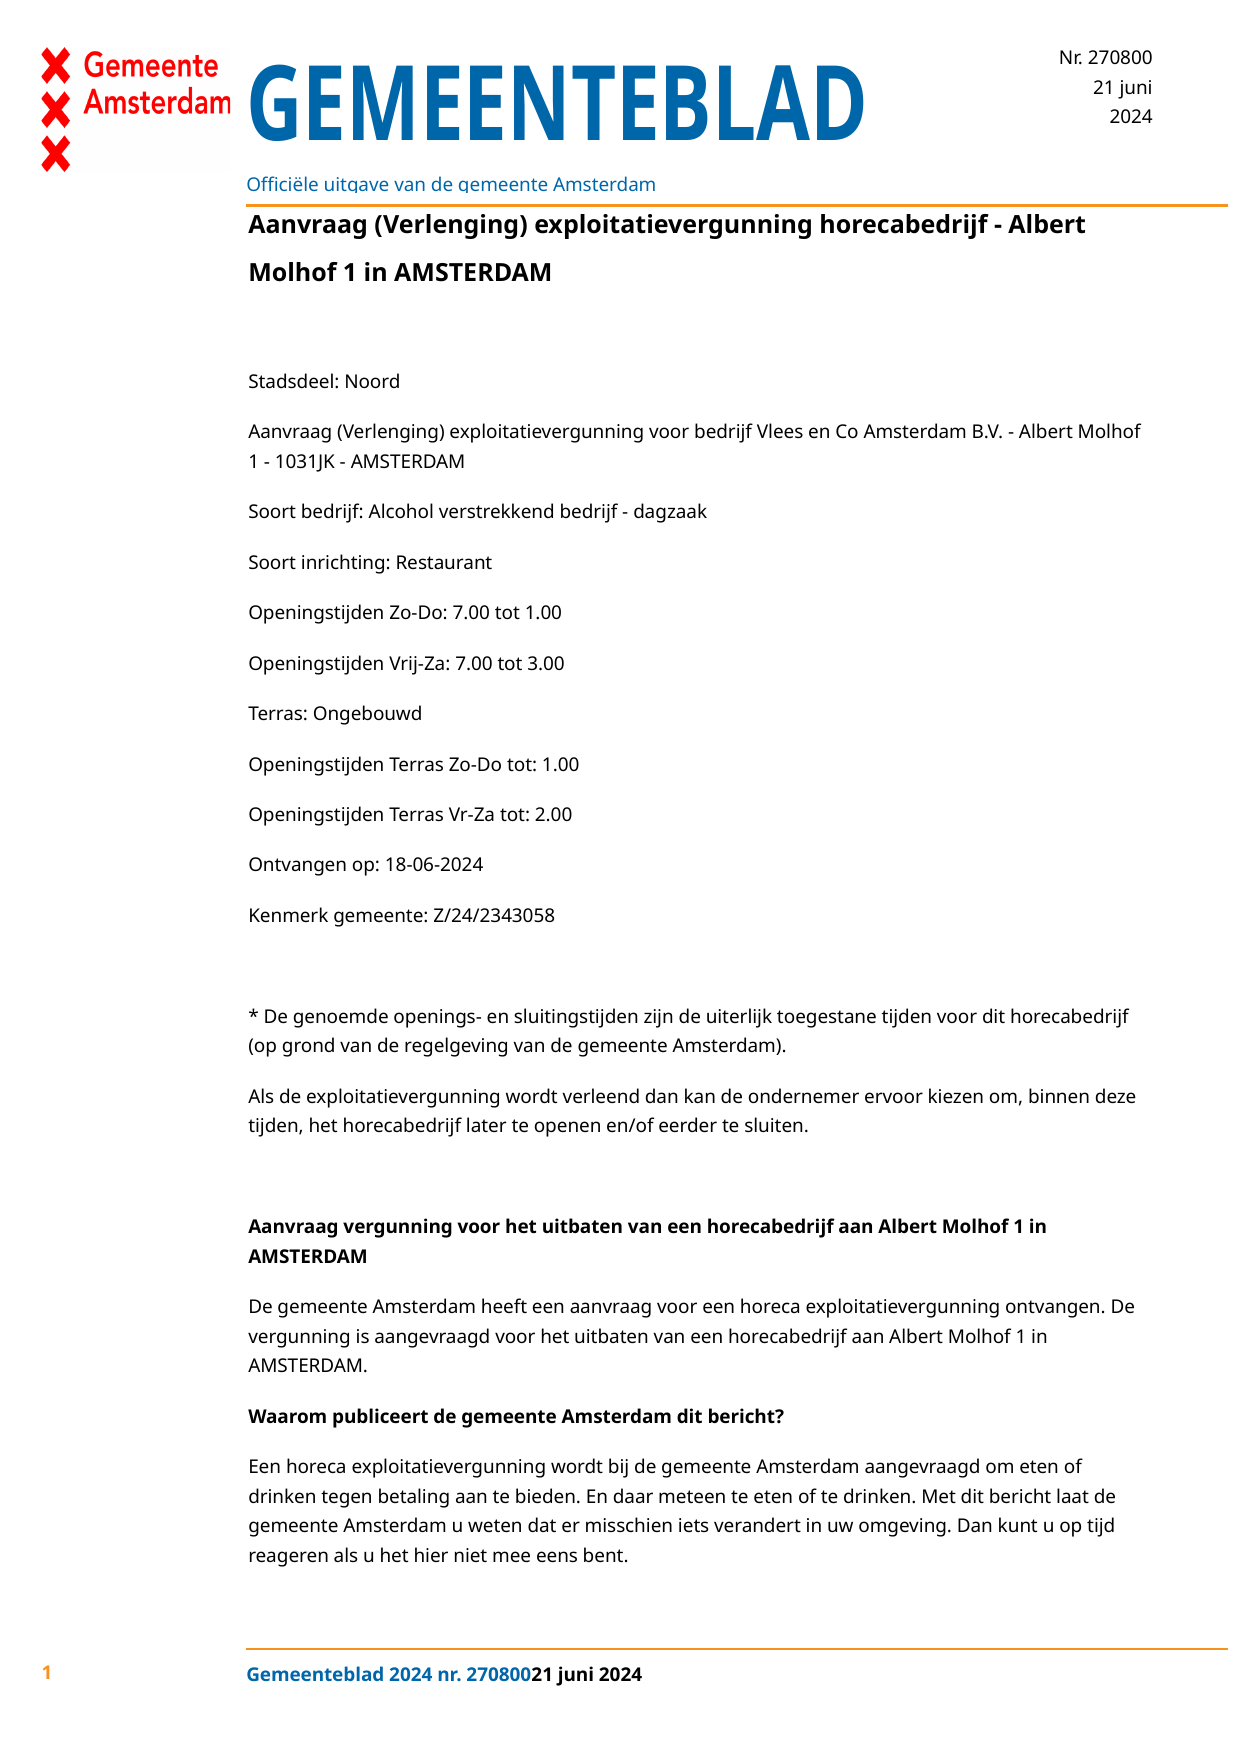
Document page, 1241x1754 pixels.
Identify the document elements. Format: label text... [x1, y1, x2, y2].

text Openingstijden Terras Vr-Za tot: 2.00 [248, 801, 1152, 827]
picture [41, 47, 231, 172]
text Aanvraag (Verlenging) exploitatievergunning voor bedrijf Vlees en Co Amsterdam B.V. - Albert Molhof 1 - 1031JK - AMSTERDAM [248, 419, 1152, 474]
text Openingstijden Vrij-Za: 7.00 tot 3.00 [248, 650, 1152, 676]
text Kenmerk gemeente: Z/24/2343058 [248, 902, 1152, 928]
text Openingstijden Terras Zo-Do tot: 1.00 [248, 751, 1152, 777]
text Ontvangen op: 18-06-2024 [248, 852, 1152, 877]
text Aanvraag (Verlenging) exploitatievergunning horecabedrijf - Albert Molhof 1 in AMSTERDAM [248, 207, 1152, 288]
text Als de exploitatievergunning wordt verleend dan kan de ondernemer ervoor kiezen om, binnen deze tijden, het horecabedrijf later te openen en/of eerder te sluiten. [248, 1083, 1152, 1138]
text * De genoemde openings- en sluitingstijden zijn de uiterlijk toegestane tijden voor dit horecabedrijf (op grond van de regelgeving van de gemeente Amsterdam). [248, 1003, 1152, 1058]
text Waarom publiceert de gemeente Amsterdam dit bericht? [248, 1403, 1152, 1429]
text Soort inrichting: Restaurant [248, 549, 1152, 575]
text Soort bedrijf: Alcohol verstrekkend bedrijf - dagzaak [248, 499, 1152, 524]
text De gemeente Amsterdam heeft een aanvraag voor een horeca exploitatievergunning ontvangen. De vergunning is aangevraagd voor het uitbaten van een horecabedrijf aan Albert Molhof 1 in AMSTERDAM. [248, 1293, 1152, 1378]
text Een horeca exploitatievergunning wordt bij de gemeente Amsterdam aangevraagd om eten of drinken tegen betaling aan te bieden. En daar meteen te eten of te drinken. Met dit bericht laat de gemeente Amsterdam u weten dat er misschien iets verandert in uw omgeving. Dan kunt u op tijd reageren als u het hier niet mee eens bent. [248, 1453, 1152, 1568]
text Aanvraag vergunning voor het uitbaten van een horecabedrijf aan Albert Molhof 1 in AMSTERDAM [248, 1213, 1152, 1269]
text Terras: Ongebouwd [248, 700, 1152, 726]
text Openingstijden Zo-Do: 7.00 tot 1.00 [248, 599, 1152, 625]
text Stadsdeel: Noord [248, 368, 1152, 394]
